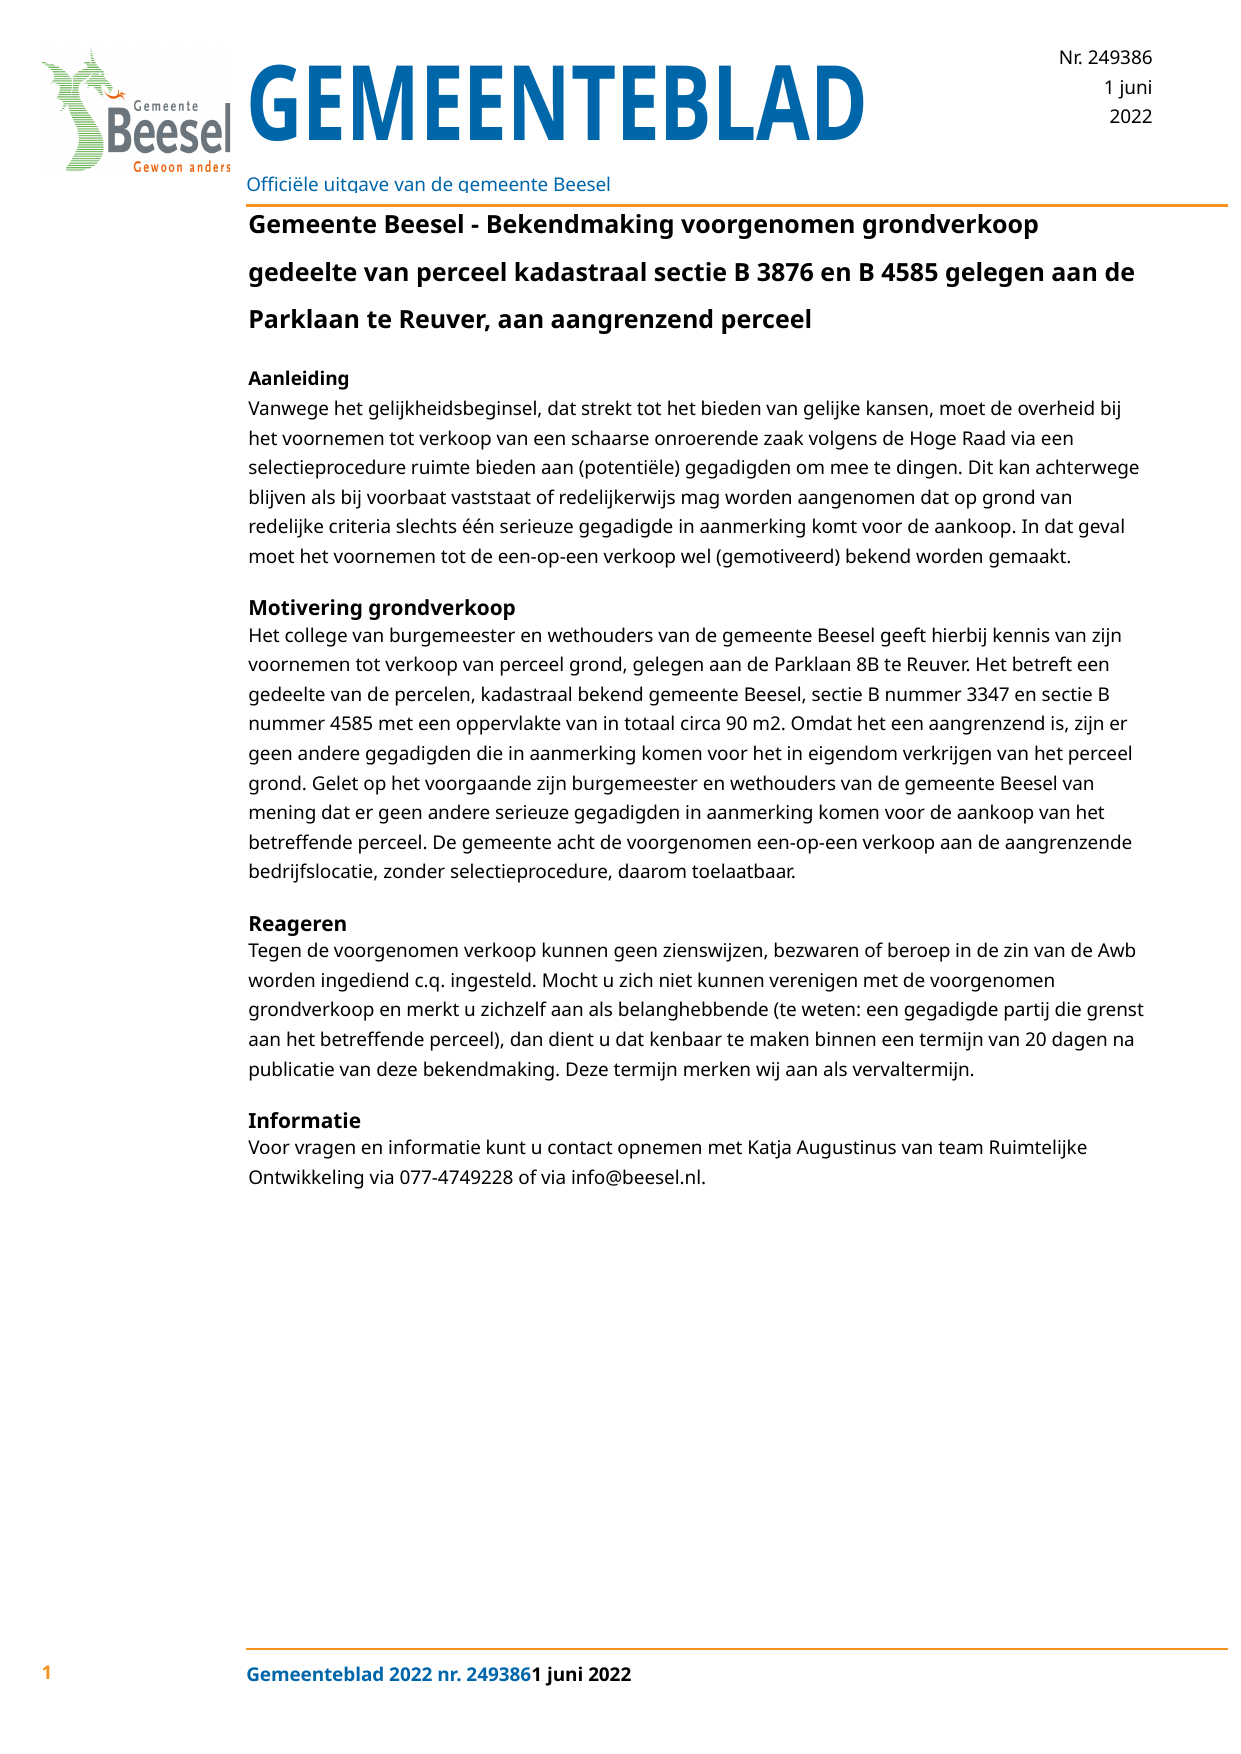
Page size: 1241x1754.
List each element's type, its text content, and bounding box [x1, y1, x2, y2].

text Het college van burgemeester en wethouders van de gemeente Beesel geeft hierbij kennis van zijn voornemen tot verkoop van perceel grond, gelegen aan de Parklaan 8B te Reuver. Het betreft een gedeelte van de percelen, kadastraal bekend gemeente Beesel, sectie B nummer 3347 en sectie B nummer 4585 met een oppervlakte van in totaal circa 90 m2. Omdat het een aangrenzend is, zijn er geen andere gegadigden die in aanmerking komen voor het in eigendom verkrijgen van het perceel grond. Gelet op het voorgaande zijn burgemeester en wethouders van de gemeente Beesel van mening dat er geen andere serieuze gegadigden in aanmerking komen voor de aankoop van het betreffende perceel. De gemeente acht de voorgenomen een-op-een verkoop aan de aangrenzende bedrijfslocatie, zonder selectieprocedure, daarom toelaatbaar. [248, 622, 1152, 884]
text Reageren [248, 909, 1152, 937]
text Tegen de voorgenomen verkoop kunnen geen zienswijzen, bezwaren of beroep in de zin van de Awb worden ingediend c.q. ingesteld. Mocht u zich niet kunnen verenigen met de voorgenomen grondverkoop en merkt u zichzelf aan als belanghebbende (te weten: een gegadigde partij die grenst aan het betreffende perceel), dan dient u dat kenbaar te maken binnen een termijn van 20 dagen na publicatie van deze bekendmaking. Deze termijn merken wij aan als vervaltermijn. [248, 937, 1152, 1081]
text Aanleiding [248, 366, 1152, 391]
text Motivering grondverkoop [248, 593, 1152, 622]
text Vanwege het gelijkheidsbeginsel, dat strekt tot het bieden van gelijke kansen, moet de overheid bij het voornemen tot verkoop van een schaarse onroerende zaak volgens de Hoge Raad via een selectieprocedure ruimte bieden aan (potentiële) gegadigden om mee te dingen. Dit kan achterwege blijven als bij voorbaat vaststaat of redelijkerwijs mag worden aangenomen dat op grond van redelijke criteria slechts één serieuze gegadigde in aanmerking komt voor de aankoop. In dat geval moet het voornemen tot de een-op-een verkoop wel (gemotiveerd) bekend worden gemaakt. [248, 395, 1152, 569]
text Gemeente Beesel - Bekendmaking voorgenomen grondverkoop gedeelte van perceel kadastraal sectie B 3876 en B 4585 gelegen aan de Parklaan te Reuver, aan aangrenzend perceel [248, 207, 1152, 336]
text Informatie [248, 1106, 1152, 1134]
picture [41, 47, 231, 172]
text Voor vragen en informatie kunt u contact opnemen met Katja Augustinus van team Ruimtelijke Ontwikkeling via 077-4749228 of via info@beesel.nl. [248, 1134, 1152, 1190]
